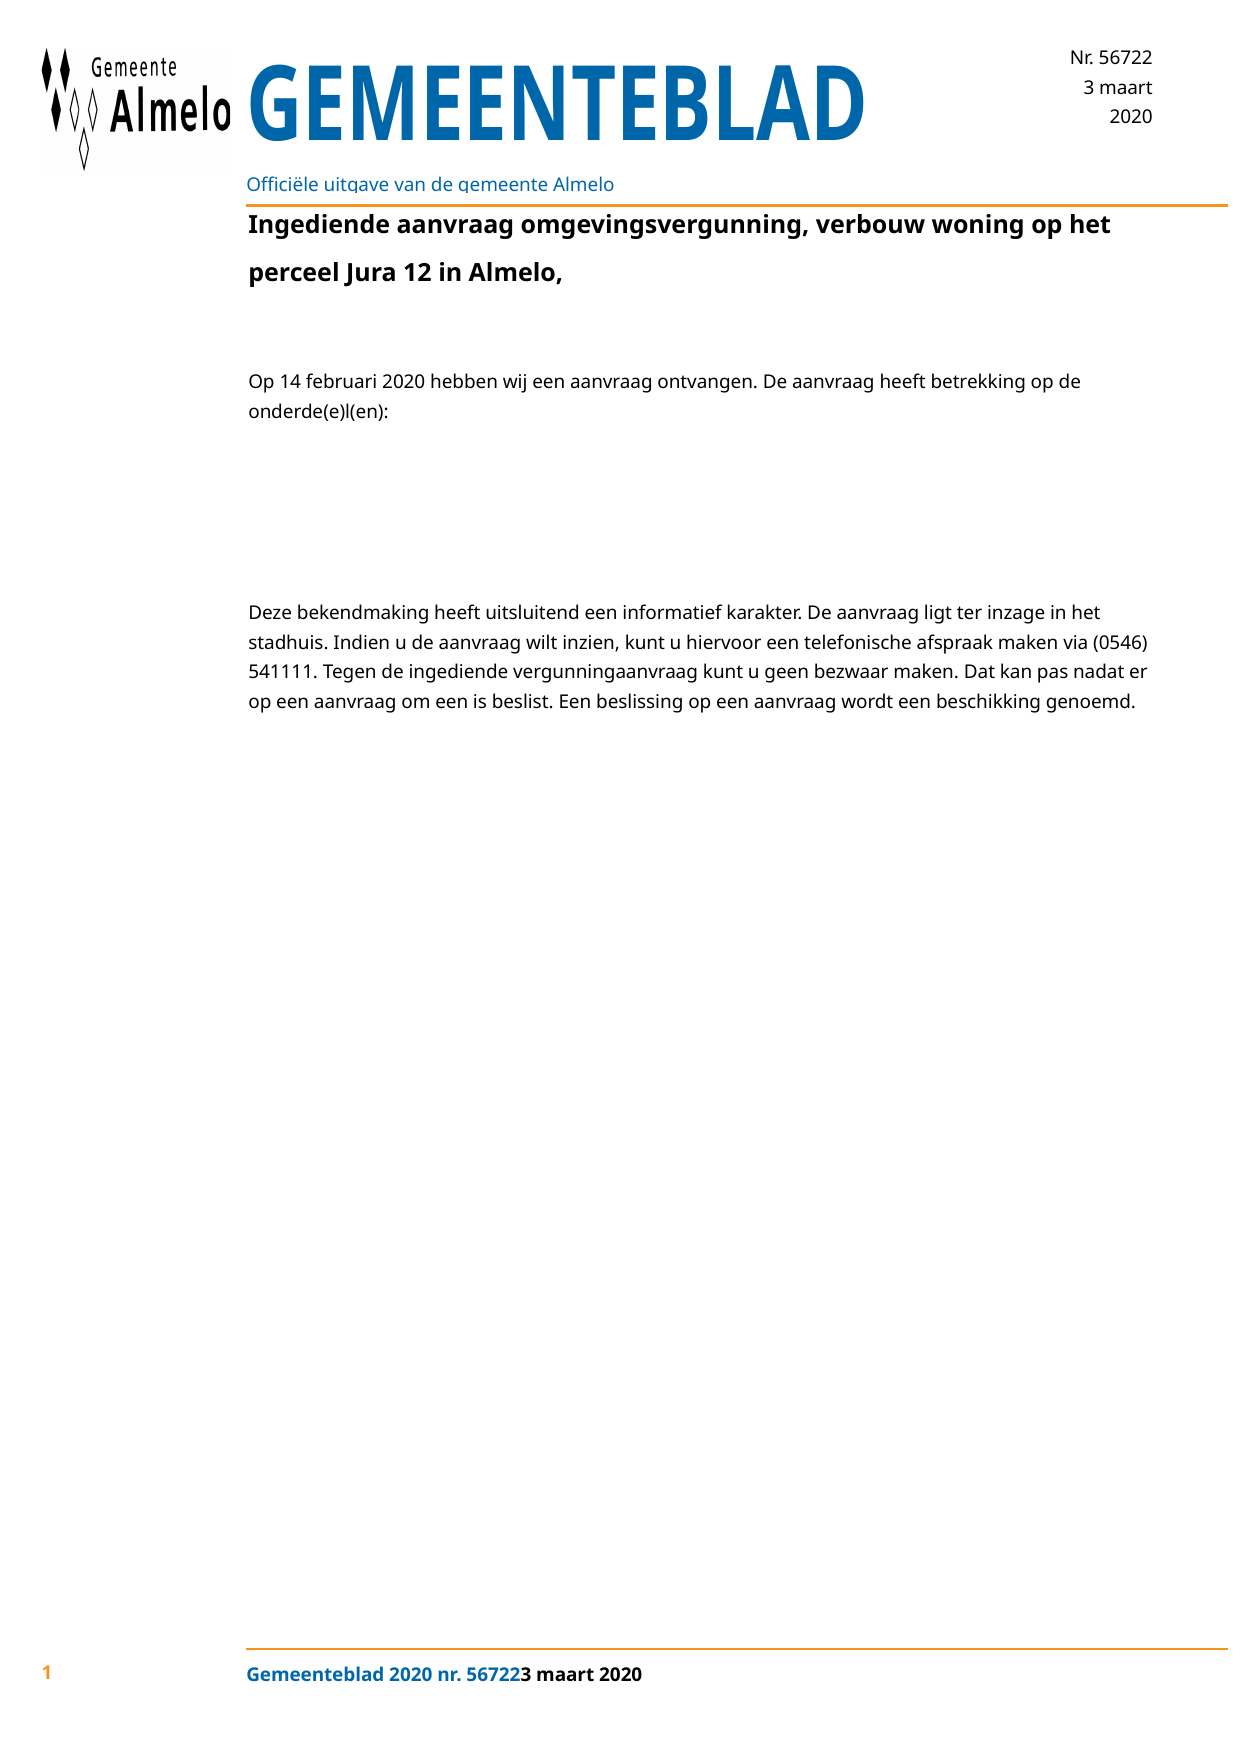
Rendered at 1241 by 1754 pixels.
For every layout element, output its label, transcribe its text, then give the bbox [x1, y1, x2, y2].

picture [41, 47, 231, 172]
text Deze bekendmaking heeft uitsluitend een informatief karakter. De aanvraag ligt ter inzage in het stadhuis. Indien u de aanvraag wilt inzien, kunt u hiervoor een telefonische afspraak maken via (0546) 541111. Tegen de ingediende vergunningaanvraag kunt u geen bezwaar maken. Dat kan pas nadat er op een aanvraag om een is beslist. Een beslissing op een aanvraag wordt een beschikking genoemd. [248, 599, 1152, 714]
text Ingediende aanvraag omgevingsvergunning, verbouw woning op het perceel Jura 12 in Almelo, [248, 207, 1152, 288]
text Op 14 februari 2020 hebben wij een aanvraag ontvangen. De aanvraag heeft betrekking op de onderde(e)l(en): [248, 368, 1152, 424]
